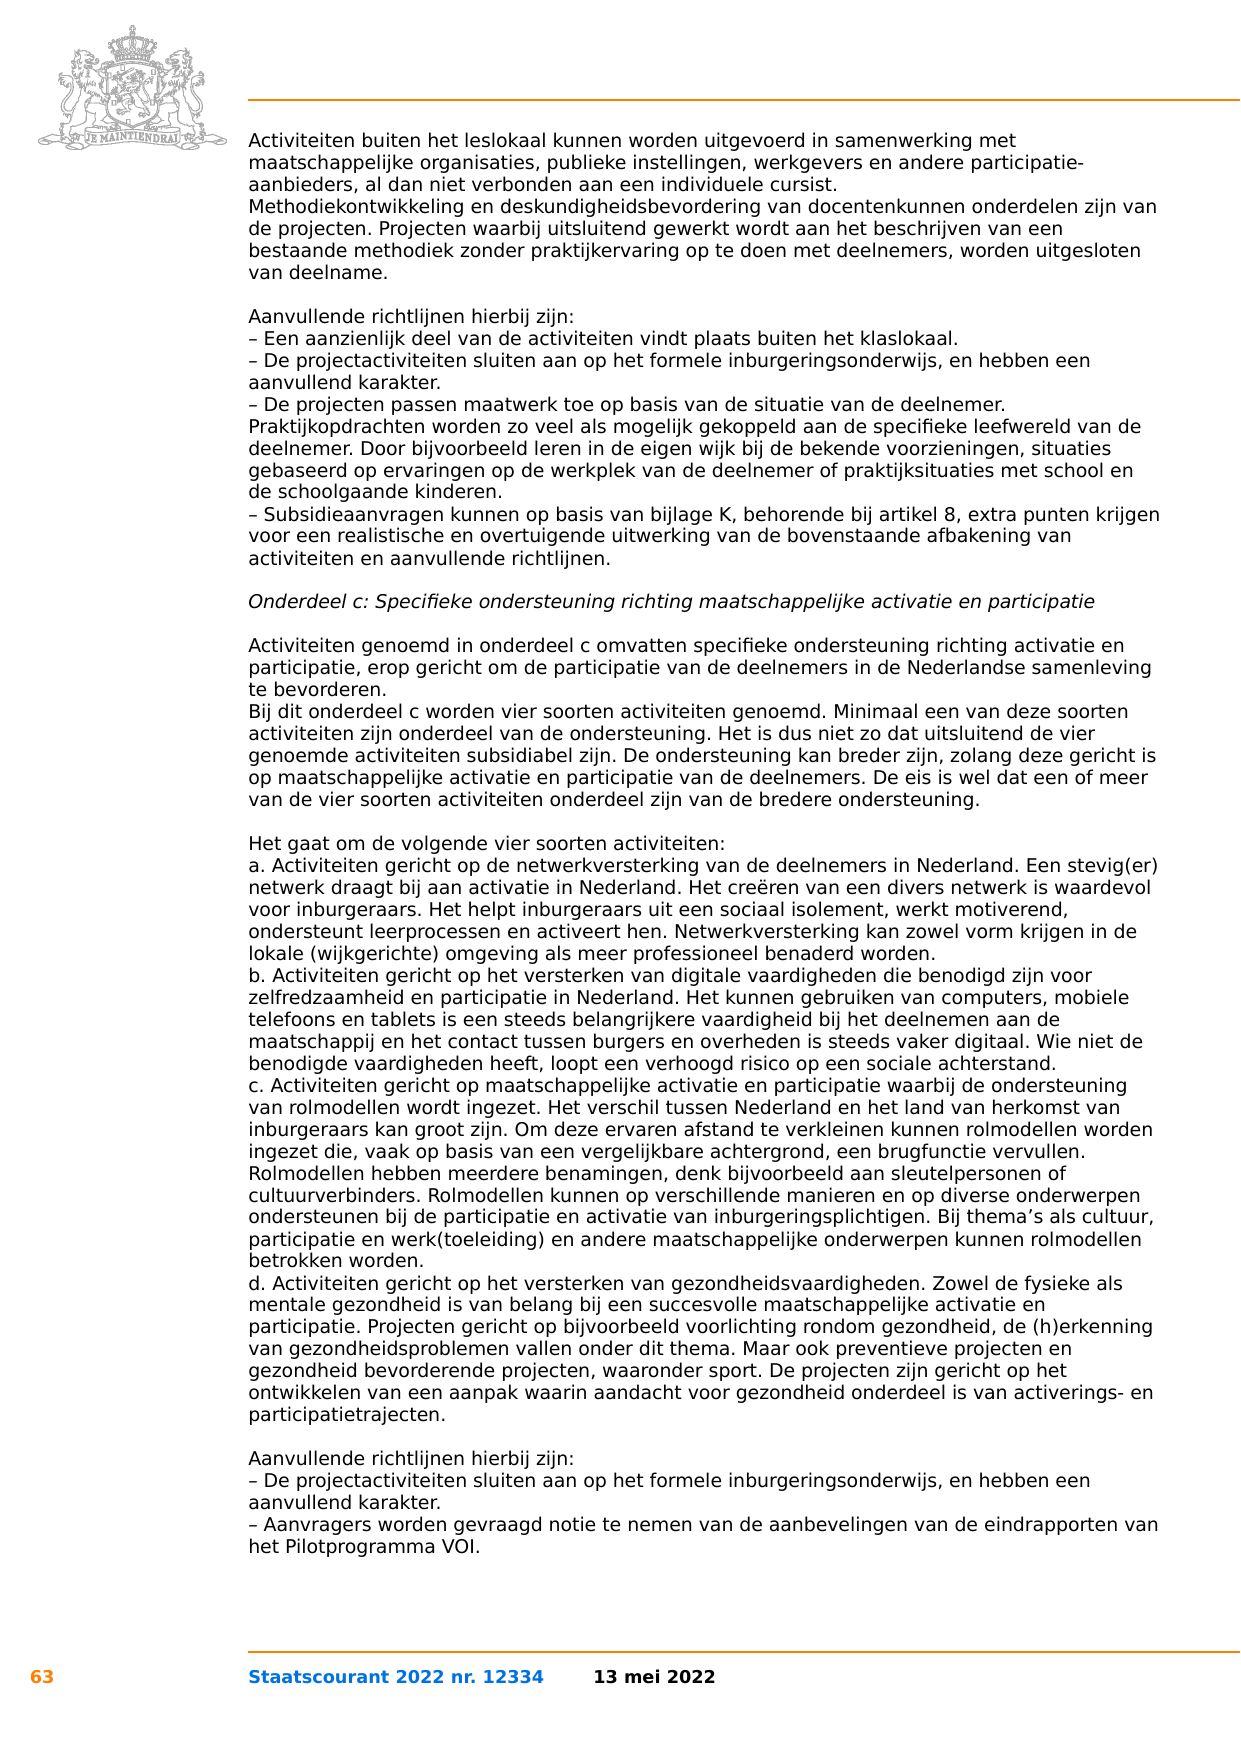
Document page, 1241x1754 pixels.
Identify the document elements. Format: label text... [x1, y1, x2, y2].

text Het gaat om de volgende vier soorten activiteiten: [248, 833, 1163, 855]
subtitle Onderdeel c: Specifieke ondersteuning richting maatschappelijke activatie en participatie [248, 591, 1163, 613]
text b. Activiteiten gericht op het versterken van digitale vaardigheden die benodigd zijn voor zelfredzaamheid en participatie in Nederland. Het kunnen gebruiken van computers, mobiele telefoons en tablets is een steeds belangrijkere vaardigheid bij het deelnemen aan de maatschappij en het contact tussen burgers en overheden is steeds vaker digitaal. Wie niet de benodigde vaardigheden heeft, loopt een verhoogd risico op een sociale achterstand. [248, 965, 1163, 1074]
text Bij dit onderdeel c worden vier soorten activiteiten genoemd. Minimaal een van deze soorten activiteiten zijn onderdeel van de ondersteuning. Het is dus niet zo dat uitsluitend de vier genoemde activiteiten subsidiabel zijn. De ondersteuning kan breder zijn, zolang deze gericht is op maatschappelijke activatie en participatie van de deelnemers. De eis is wel dat een of meer van de vier soorten activiteiten onderdeel zijn van de bredere ondersteuning. [248, 701, 1163, 811]
text – De projecten passen maatwerk toe op basis van de situatie van de deelnemer. Praktijkopdrachten worden zo veel als mogelijk gekoppeld aan de specifieke leefwereld van de deelnemer. Door bijvoorbeeld leren in de eigen wijk bij de bekende voorzieningen, situaties gebaseerd op ervaringen op de werkplek van de deelnemer of praktijksituaties met school en de schoolgaande kinderen. [248, 393, 1163, 503]
text – Een aanzienlijk deel van de activiteiten vindt plaats buiten het klaslokaal. [248, 328, 1163, 349]
picture [38, 25, 227, 150]
text Activiteiten buiten het leslokaal kunnen worden uitgevoerd in samenwerking met maatschappelijke organisaties, publieke instellingen, werkgevers en andere participatie-aanbieders, al dan niet verbonden aan een individuele cursist. [248, 130, 1163, 196]
text – De projectactiviteiten sluiten aan op het formele inburgeringsonderwijs, en hebben een aanvullend karakter. [248, 349, 1163, 393]
text Methodiekontwikkeling en deskundigheidsbevordering van docentenkunnen onderdelen zijn van de projecten. Projecten waarbij uitsluitend gewerkt wordt aan het beschrijven van een bestaande methodiek zonder praktijkervaring op te doen met deelnemers, worden uitgesloten van deelname. [248, 196, 1163, 284]
text – Subsidieaanvragen kunnen op basis van bijlage K, behorende bij artikel 8, extra punten krijgen voor een realistische en overtuigende uitwerking van de bovenstaande afbakening van activiteiten en aanvullende richtlijnen. [248, 503, 1163, 569]
text c. Activiteiten gericht op maatschappelijke activatie en participatie waarbij de ondersteuning van rolmodellen wordt ingezet. Het verschil tussen Nederland en het land van herkomst van inburgeraars kan groot zijn. Om deze ervaren afstand te verkleinen kunnen rolmodellen worden ingezet die, vaak op basis van een vergelijkbare achtergrond, een brugfunctie vervullen. Rolmodellen hebben meerdere benamingen, denk bijvoorbeeld aan sleutelpersonen of cultuurverbinders. Rolmodellen kunnen op verschillende manieren en op diverse onderwerpen ondersteunen bij de participatie en activatie van inburgeringsplichtigen. Bij thema’s als cultuur, participatie en werk(toeleiding) en andere maatschappelijke onderwerpen kunnen rolmodellen betrokken worden. [248, 1074, 1163, 1272]
text Aanvullende richtlijnen hierbij zijn: [248, 306, 1163, 328]
text d. Activiteiten gericht op het versterken van gezondheidsvaardigheden. Zowel de fysieke als mentale gezondheid is van belang bij een succesvolle maatschappelijke activatie en participatie. Projecten gericht op bijvoorbeeld voorlichting rondom gezondheid, de (h)erkenning van gezondheidsproblemen vallen onder dit thema. Maar ook preventieve projecten en gezondheid bevorderende projecten, waaronder sport. De projecten zijn gericht op het ontwikkelen van een aanpak waarin aandacht voor gezondheid onderdeel is van activerings- en participatietrajecten. [248, 1272, 1163, 1426]
text Aanvullende richtlijnen hierbij zijn: [248, 1448, 1163, 1470]
text Activiteiten genoemd in onderdeel c omvatten specifieke ondersteuning richting activatie en participatie, erop gericht om de participatie van de deelnemers in de Nederlandse samenleving te bevorderen. [248, 635, 1163, 701]
text – De projectactiviteiten sluiten aan op het formele inburgeringsonderwijs, en hebben een aanvullend karakter. [248, 1470, 1163, 1514]
text a. Activiteiten gericht op de netwerkversterking van de deelnemers in Nederland. Een stevig(er) netwerk draagt bij aan activatie in Nederland. Het creëren van een divers netwerk is waardevol voor inburgeraars. Het helpt inburgeraars uit een sociaal isolement, werkt motiverend, ondersteunt leerprocessen en activeert hen. Netwerkversterking kan zowel vorm krijgen in de lokale (wijkgerichte) omgeving als meer professioneel benaderd worden. [248, 855, 1163, 965]
text – Aanvragers worden gevraagd notie te nemen van de aanbevelingen van de eindrapporten van het Pilotprogramma VOI. [248, 1514, 1163, 1558]
